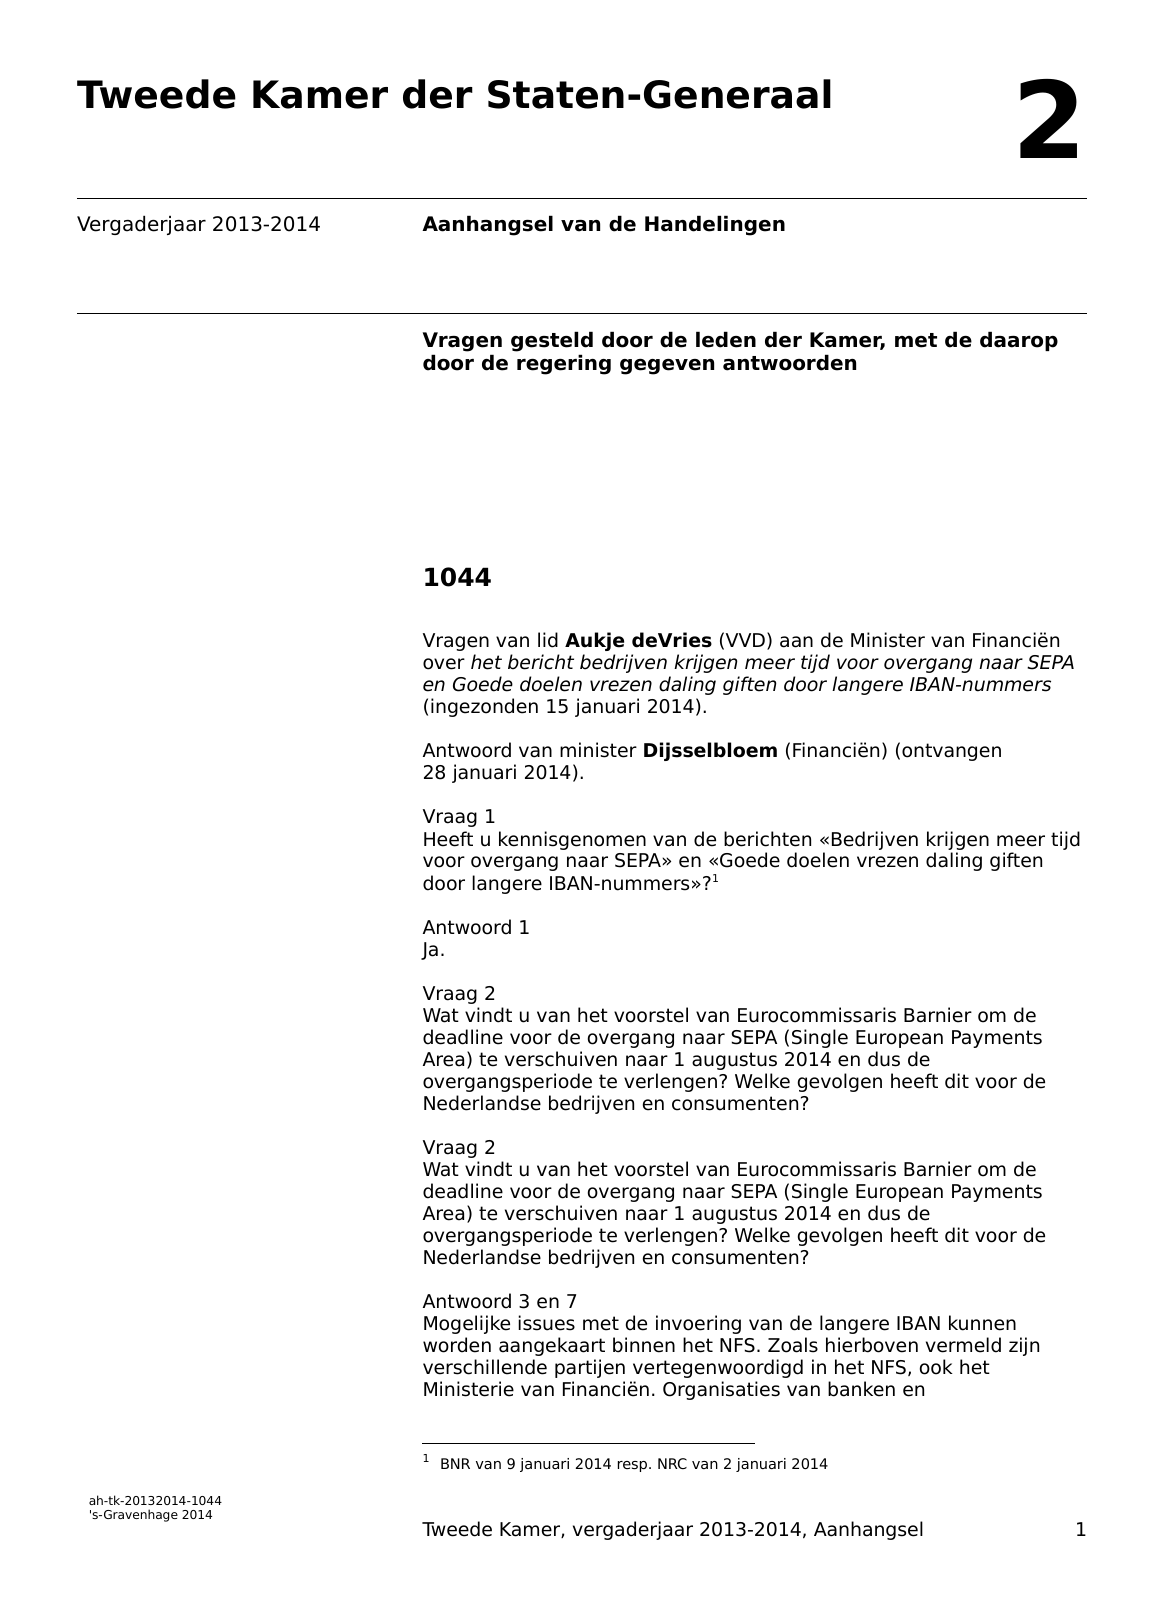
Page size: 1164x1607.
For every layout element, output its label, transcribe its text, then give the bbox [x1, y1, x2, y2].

text Ja. [422, 938, 1087, 961]
table_header Tweede Kamer der Staten-Generaal [77, 59, 886, 198]
text Wat vindt u van het voorstel van Eurocommissaris Barnier om de deadline voor de overgang naar SEPA (Single European Payments Area) te verschuiven naar 1 augustus 2014 en dus de overgangsperiode te verlengen? Welke gevolgen heeft dit voor de Nederlandse bedrijven en consumenten? [422, 1159, 1087, 1269]
text Antwoord van minister Dijsselbloem (Financiën) (ontvangen 28 januari 2014). [422, 740, 1087, 784]
text Vraag 2 [422, 983, 1087, 1005]
table_cell Vragen gesteld door de leden der Kamer, met de daarop door de regering gegeven antwoorden [422, 314, 1087, 375]
text 's-Gravenhage 2014 [88, 1508, 323, 1522]
text Wat vindt u van het voorstel van Eurocommissaris Barnier om de deadline voor de overgang naar SEPA (Single European Payments Area) te verschuiven naar 1 augustus 2014 en dus de overgangsperiode te verlengen? Welke gevolgen heeft dit voor de Nederlandse bedrijven en consumenten? [422, 1005, 1087, 1114]
text Heeft u kennisgenomen van de berichten «Bedrijven krijgen meer tijd voor overgang naar SEPA» en «Goede doelen vrezen daling giften door langere IBAN-nummers»? [422, 828, 1087, 894]
text Vraag 2 [422, 1137, 1087, 1159]
text Antwoord 3 en 7 [422, 1291, 1087, 1313]
table_header 2 [886, 59, 1087, 198]
text 1044 [422, 563, 1087, 592]
table_cell [77, 314, 422, 375]
table_cell Aanhangsel van de Handelingen [422, 199, 1087, 313]
table_cell Vergaderjaar 2013-2014 [77, 199, 422, 313]
text Mogelijke issues met de invoering van de langere IBAN kunnen worden aangekaart binnen het NFS. Zoals hierboven vermeld zijn verschillende partijen vertegenwoordigd in het NFS, ook het Ministerie van Financiën. Organisaties van banken en [422, 1313, 1087, 1401]
text ah-tk-20132014-1044 [88, 1494, 323, 1508]
text Vragen van lid Aukje deVries (VVD) aan de Minister van Financiën over het bericht bedrijven krijgen meer tijd voor overgang naar SEPA en Goede doelen vrezen daling giften door langere IBAN-nummers (ingezonden 15 januari 2014). [422, 630, 1087, 718]
text BNR van 9 januari 2014 resp. NRC van 2 januari 2014 [422, 1452, 1087, 1474]
text Antwoord 1 [422, 917, 1087, 938]
text Vraag 1 [422, 806, 1087, 828]
